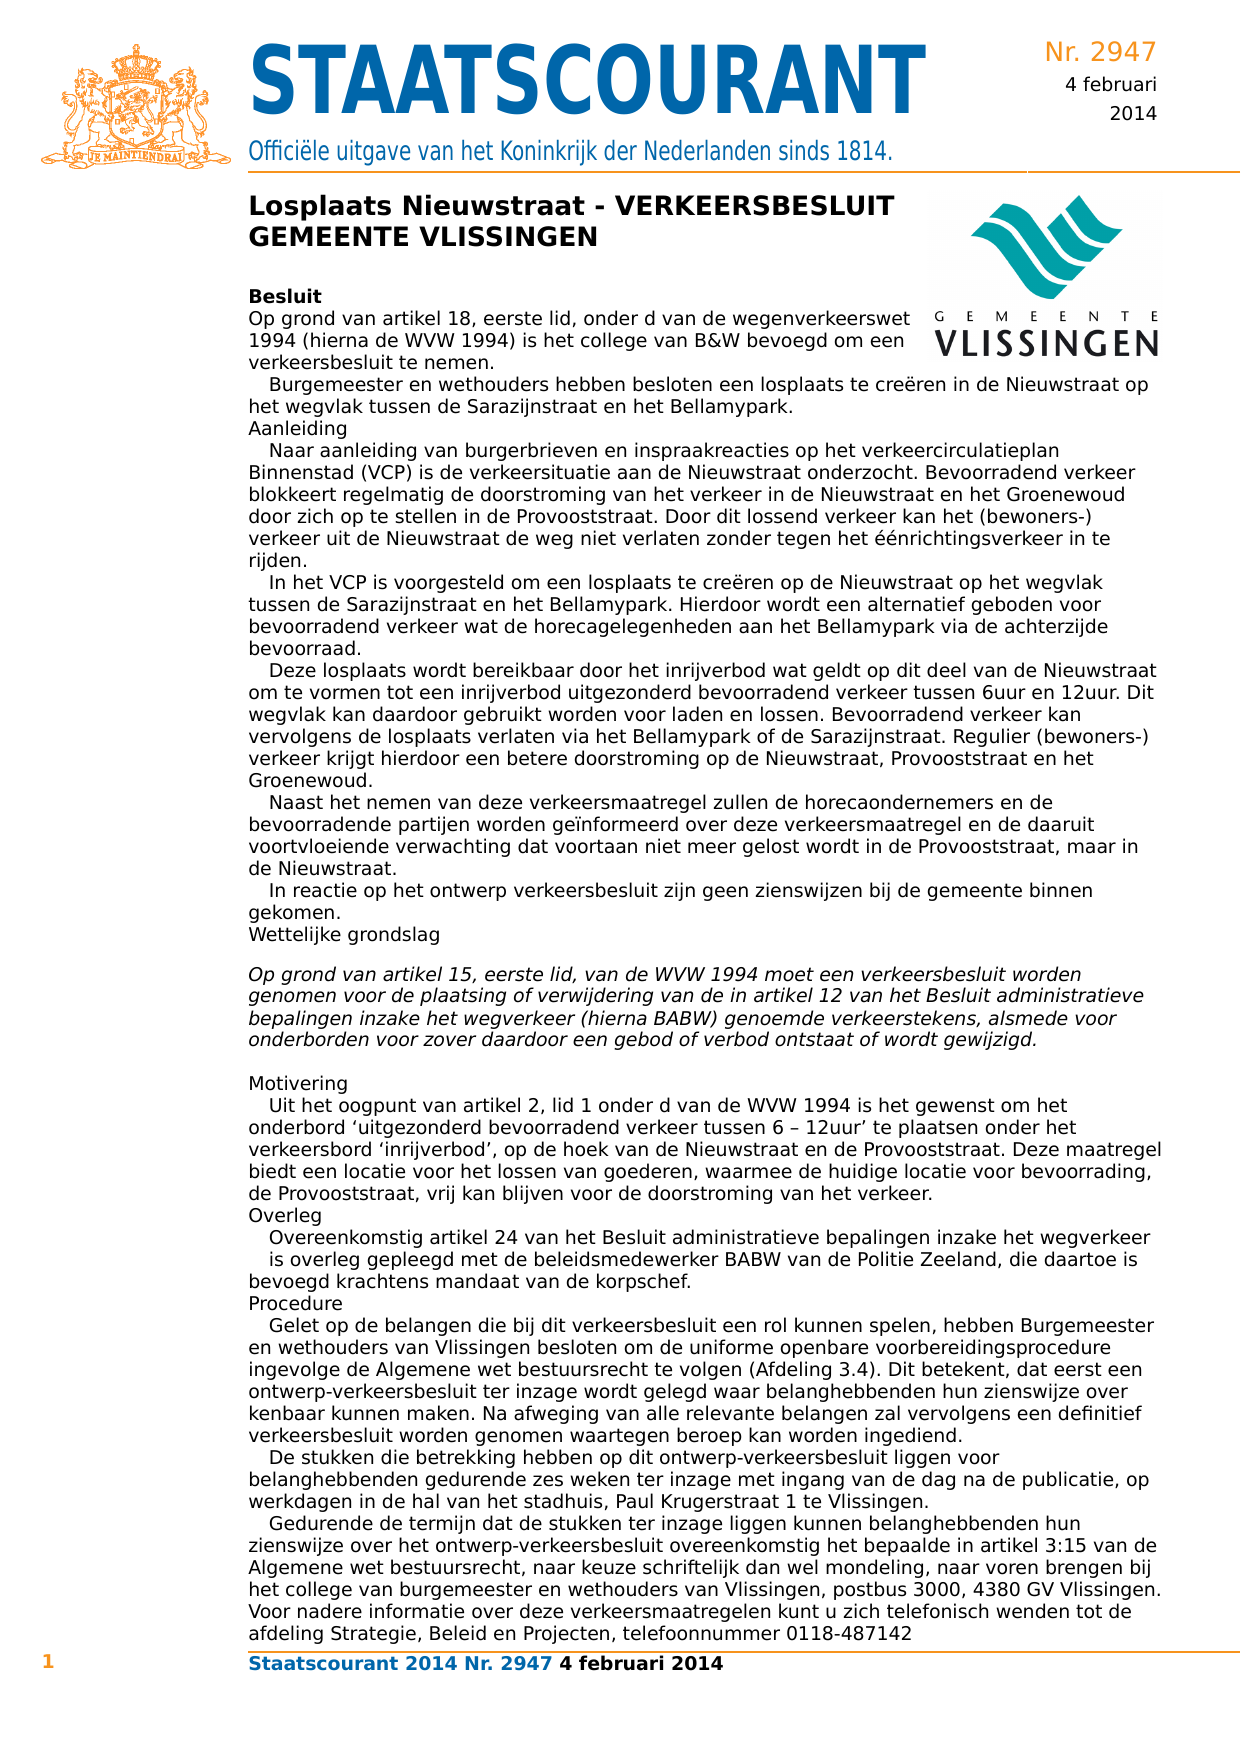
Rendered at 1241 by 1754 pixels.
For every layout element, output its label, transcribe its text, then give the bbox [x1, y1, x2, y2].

text Gelet op de belangen die bij dit verkeersbesluit een rol kunnen spelen, hebben Burgemeester en wethouders van Vlissingen besloten om de uniforme openbare voorbereidingsprocedure ingevolge de Algemene wet bestuursrecht te volgen (Afdeling 3.4). Dit betekent, dat eerst een ontwerp-verkeersbesluit ter inzage wordt gelegd waar belanghebbenden hun zienswijze over kenbaar kunnen maken. Na afweging van alle relevante belangen zal vervolgens een definitief verkeersbesluit worden genomen waartegen beroep kan worden ingediend. [248, 1315, 1163, 1447]
text Besluit [248, 286, 927, 308]
text Naar aanleiding van burgerbrieven en inspraakreacties op het verkeercirculatieplan Binnenstad (VCP) is de verkeersituatie aan de Nieuwstraat onderzocht. Bevoorradend verkeer blokkeert regelmatig de doorstroming van het verkeer in de Nieuwstraat en het Groenewoud door zich op te stellen in de Provooststraat. Door dit lossend verkeer kan het (bewoners-) verkeer uit de Nieuwstraat de weg niet verlaten zonder tegen het éénrichtingsverkeer in te rijden. [248, 440, 1163, 572]
subtitle Motivering [248, 1073, 1163, 1095]
text Overeenkomstig artikel 24 van het Besluit administratieve bepalingen inzake het wegverkeer [248, 1227, 1163, 1249]
picture [927, 190, 1164, 362]
subtitle Aanleiding [248, 418, 1163, 440]
subtitle Overleg [248, 1205, 1163, 1227]
text Deze losplaats wordt bereikbaar door het inrijverbod wat geldt op dit deel van de Nieuwstraat om te vormen tot een inrijverbod uitgezonderd bevoorradend verkeer tussen 6uur en 12uur. Dit wegvlak kan daardoor gebruikt worden voor laden en lossen. Bevoorradend verkeer kan vervolgens de losplaats verlaten via het Bellamypark of de Sarazijnstraat. Regulier (bewoners-) verkeer krijgt hierdoor een betere doorstroming op de Nieuwstraat, Provooststraat en het Groenewoud. [248, 660, 1163, 792]
subtitle Wettelijke grondslag [248, 924, 1163, 946]
subtitle Op grond van artikel 15, eerste lid, van de WVW 1994 moet een verkeersbesluit worden genomen voor de plaatsing of verwijdering van de in artikel 12 van het Besluit administratieve bepalingen inzake het wegverkeer (hierna BABW) genoemde verkeerstekens, alsmede voor onderborden voor zover daardoor een gebod of verbod ontstaat of wordt gewijzigd. [248, 963, 1163, 1051]
text De stukken die betrekking hebben op dit ontwerp-verkeersbesluit liggen voor belanghebbenden gedurende zes weken ter inzage met ingang van de dag na de publicatie, op werkdagen in de hal van het stadhuis, Paul Krugerstraat 1 te Vlissingen. [248, 1447, 1163, 1513]
text Burgemeester en wethouders hebben besloten een losplaats te creëren in de Nieuwstraat op het wegvlak tussen de Sarazijnstraat en het Bellamypark. [248, 374, 1163, 418]
text is overleg gepleegd met de beleidsmedewerker BABW van de Politie Zeeland, die daartoe is bevoegd krachtens mandaat van de korpschef. [248, 1249, 1163, 1293]
text In reactie op het ontwerp verkeersbesluit zijn geen zienswijzen bij de gemeente binnen gekomen. [248, 880, 1163, 924]
text Op grond van artikel 18, eerste lid, onder d van de wegenverkeerswet 1994 (hierna de WVW 1994) is het college van B&W bevoegd om een verkeersbesluit te nemen. [248, 308, 1163, 374]
subtitle Losplaats Nieuwstraat - VERKEERSBESLUIT GEMEENTE VLISSINGEN [248, 191, 927, 253]
text Gedurende de termijn dat de stukken ter inzage liggen kunnen belanghebbenden hun zienswijze over het ontwerp-verkeersbesluit overeenkomstig het bepaalde in artikel 3:15 van de Algemene wet bestuursrecht, naar keuze schriftelijk dan wel mondeling, naar voren brengen bij het college van burgemeester en wethouders van Vlissingen, postbus 3000, 4380 GV Vlissingen. Voor nadere informatie over deze verkeersmaatregelen kunt u zich telefonisch wenden tot de afdeling Strategie, Beleid en Projecten, telefoonnummer 0118-487142 [248, 1513, 1163, 1645]
text Naast het nemen van deze verkeersmaatregel zullen de horecaondernemers en de bevoorradende partijen worden geïnformeerd over deze verkeersmaatregel en de daaruit voortvloeiende verwachting dat voortaan niet meer gelost wordt in de Provooststraat, maar in de Nieuwstraat. [248, 792, 1163, 880]
picture [41, 44, 231, 169]
text Uit het oogpunt van artikel 2, lid 1 onder d van de WVW 1994 is het gewenst om het onderbord ‘uitgezonderd bevoorradend verkeer tussen 6 – 12uur’ te plaatsen onder het verkeersbord ‘inrijverbod’, op de hoek van de Nieuwstraat en de Provooststraat. Deze maatregel biedt een locatie voor het lossen van goederen, waarmee de huidige locatie voor bevoorrading, de Provooststraat, vrij kan blijven voor de doorstroming van het verkeer. [248, 1095, 1163, 1205]
text In het VCP is voorgesteld om een losplaats te creëren op de Nieuwstraat op het wegvlak tussen de Sarazijnstraat en het Bellamypark. Hierdoor wordt een alternatief geboden voor bevoorradend verkeer wat de horecagelegenheden aan het Bellamypark via de achterzijde bevoorraad. [248, 572, 1163, 660]
subtitle Procedure [248, 1293, 1163, 1315]
